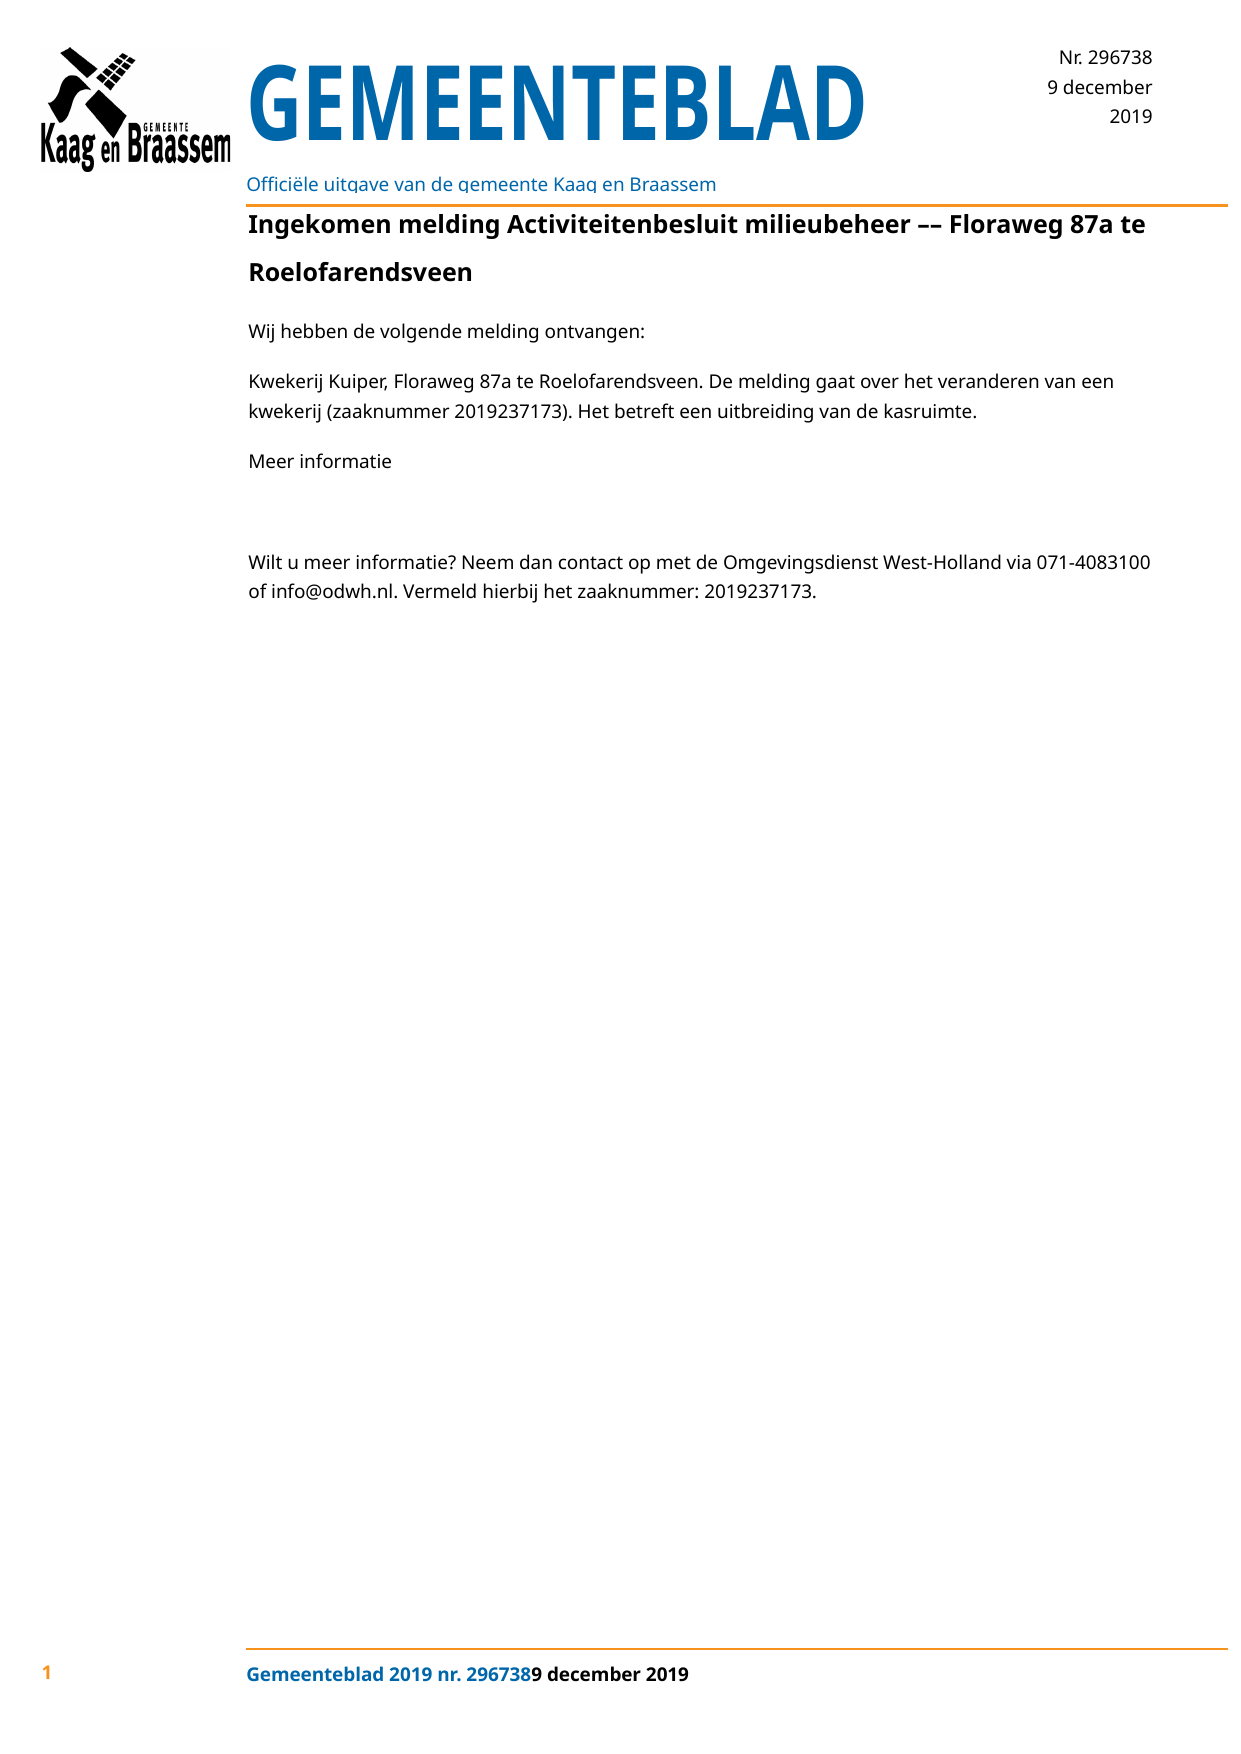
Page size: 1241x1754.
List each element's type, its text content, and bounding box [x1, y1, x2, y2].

picture [41, 47, 231, 172]
text Wij hebben de volgende melding ontvangen: [248, 318, 1152, 344]
text Meer informatie [248, 448, 1152, 474]
text Kwekerij Kuiper, Floraweg 87a te Roelofarendsveen. De melding gaat over het veranderen van een kwekerij (zaaknummer 2019237173). Het betreft een uitbreiding van de kasruimte. [248, 368, 1152, 424]
text Wilt u meer informatie? Neem dan contact op met de Omgevingsdienst West-Holland via 071-4083100 of info@odwh.nl. Vermeld hierbij het zaaknummer: 2019237173. [248, 549, 1152, 604]
text Ingekomen melding Activiteitenbesluit milieubeheer –– Floraweg 87a te Roelofarendsveen [248, 207, 1152, 288]
